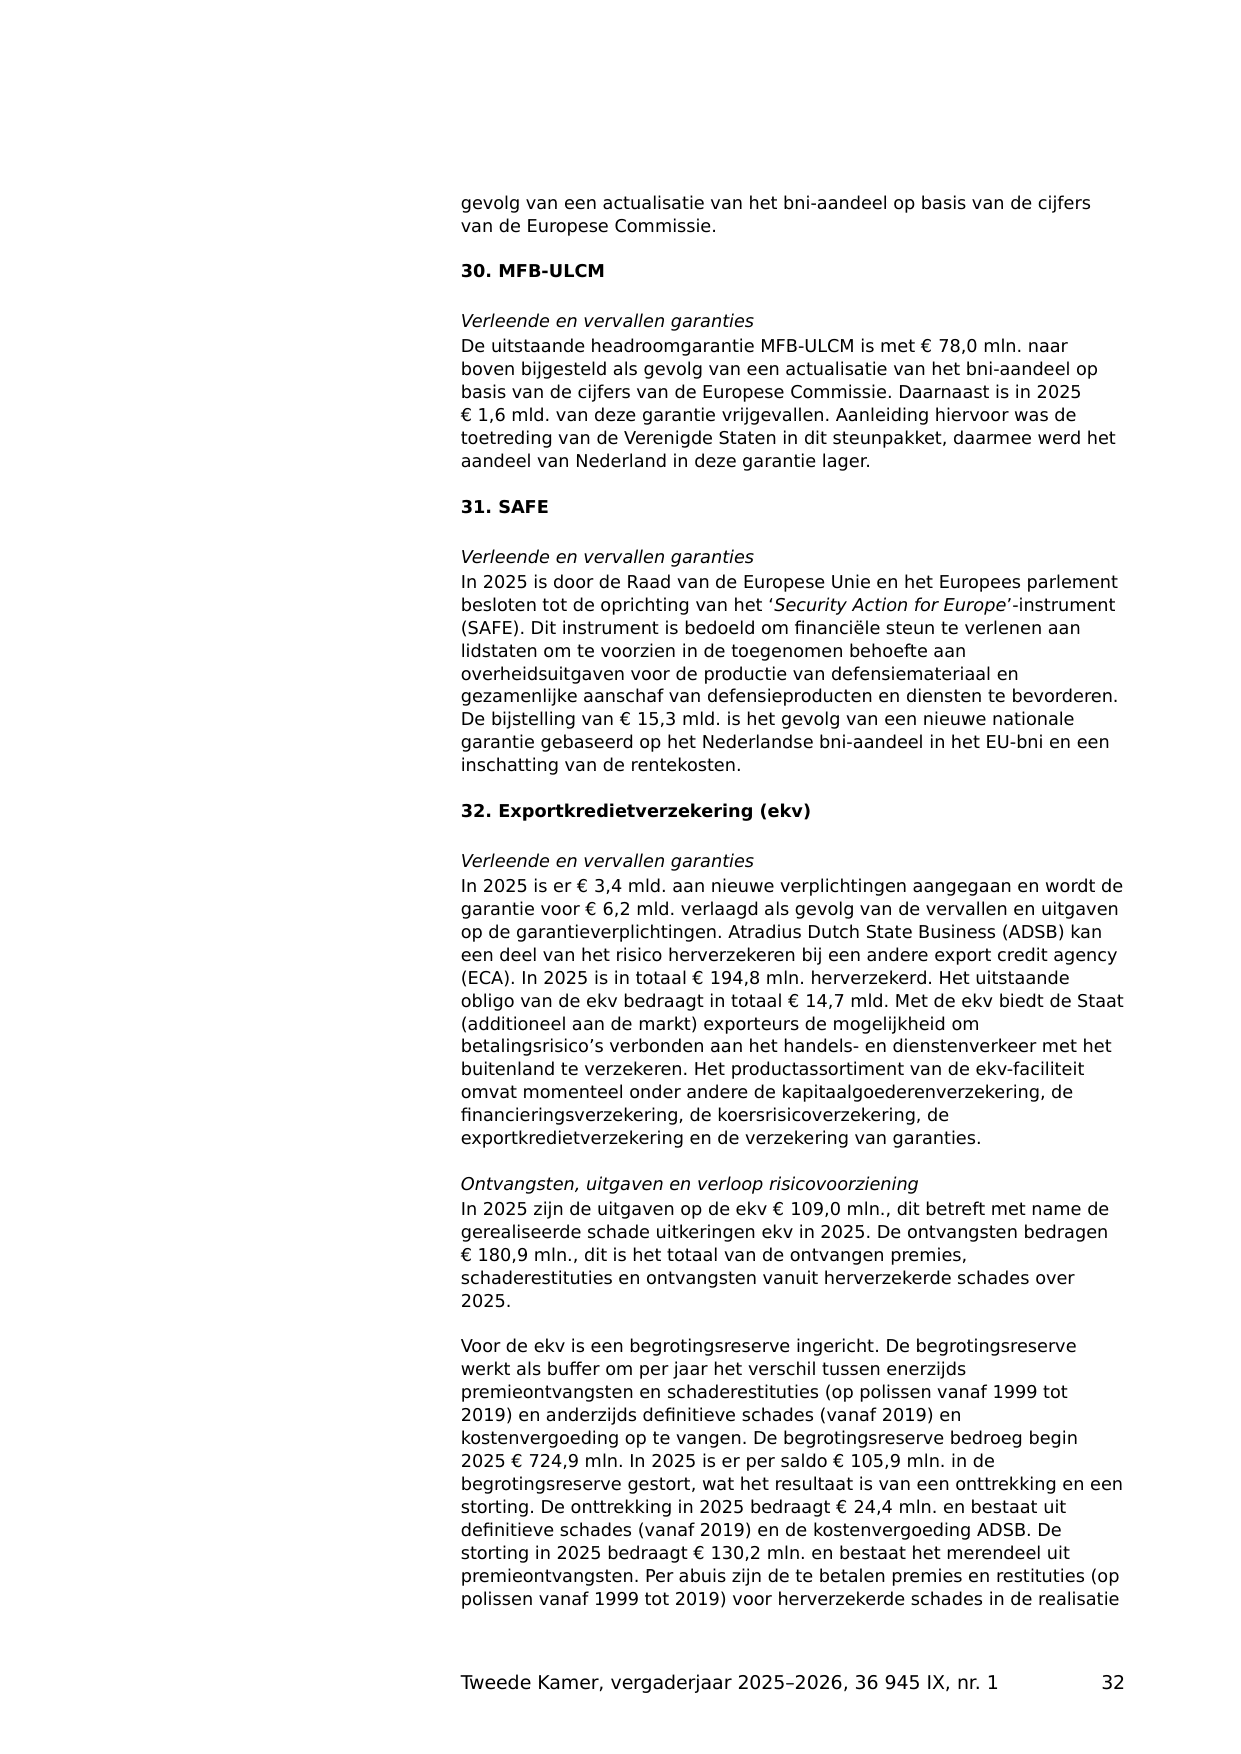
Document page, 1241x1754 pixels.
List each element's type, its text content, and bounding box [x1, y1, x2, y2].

text In 2025 is door de Raad van de Europese Unie en het Europees parlement besloten tot de oprichting van het ‘Security Action for Europe’-instrument (SAFE). Dit instrument is bedoeld om financiële steun te verlenen aan lidstaten om te voorzien in de toegenomen behoefte aan overheidsuitgaven voor de productie van defensiemateriaal en gezamenlijke aanschaf van defensieproducten en diensten te bevorderen. De bijstelling van € 15,3 mld. is het gevolg van een nieuwe nationale garantie gebaseerd op het Nederlandse bni-aandeel in het EU-bni en een inschatting van de rentekosten. [461, 570, 1125, 776]
text Voor de ekv is een begrotingsreserve ingericht. De begrotingsreserve werkt als buffer om per jaar het verschil tussen enerzijds premieontvangsten en schaderestituties (op polissen vanaf 1999 tot 2019) en anderzijds definitieve schades (vanaf 2019) en kostenvergoeding op te vangen. De begrotingsreserve bedroeg begin 2025 € 724,9 mln. In 2025 is er per saldo € 105,9 mln. in de begrotingsreserve gestort, wat het resultaat is van een onttrekking en een storting. De onttrekking in 2025 bedraagt € 24,4 mln. en bestaat uit definitieve schades (vanaf 2019) en de kostenvergoeding ADSB. De storting in 2025 bedraagt € 130,2 mln. en bestaat het merendeel uit premieontvangsten. Per abuis zijn de te betalen premies en restituties (op polissen vanaf 1999 tot 2019) voor herverzekerde schades in de realisatie [461, 1334, 1125, 1609]
text In 2025 is er € 3,4 mld. aan nieuwe verplichtingen aangegaan en wordt de garantie voor € 6,2 mld. verlaagd als gevolg van de vervallen en uitgaven op de garantieverplichtingen. Atradius Dutch State Business (ADSB) kan een deel van het risico herverzekeren bij een andere export credit agency (ECA). In 2025 is in totaal € 194,8 mln. herverzekerd. Het uitstaande obligo van de ekv bedraagt in totaal € 14,7 mld. Met de ekv biedt de Staat (additioneel aan de markt) exporteurs de mogelijkheid om betalingsrisico’s verbonden aan het handels- en dienstenverkeer met het buitenland te verzekeren. Het productassortiment van de ekv-faciliteit omvat momenteel onder andere de kapitaalgoederenverzekering, de financieringsverzekering, de koersrisicoverzekering, de exportkredietverzekering en de verzekering van garanties. [461, 874, 1125, 1149]
text 31. SAFE [461, 495, 1125, 518]
text In 2025 zijn de uitgaven op de ekv € 109,0 mln., dit betreft met name de gerealiseerde schade uitkeringen ekv in 2025. De ontvangsten bedragen € 180,9 mln., dit is het totaal van de ontvangen premies, schaderestituties en ontvangsten vanuit herverzekerde schades over 2025. [461, 1197, 1125, 1312]
text 30. MFB-ULCM [461, 259, 1125, 282]
text Verleende en vervallen garanties [461, 545, 1125, 568]
text 32. Exportkredietverzekering (ekv) [461, 799, 1125, 822]
text gevolg van een actualisatie van het bni-aandeel op basis van de cijfers van de Europese Commissie. [461, 191, 1125, 237]
text Ontvangsten, uitgaven en verloop risicovoorziening [461, 1172, 1125, 1195]
text De uitstaande headroomgarantie MFB-ULCM is met € 78,0 mln. naar boven bijgesteld als gevolg van een actualisatie van het bni-aandeel op basis van de cijfers van de Europese Commissie. Daarnaast is in 2025 € 1,6 mld. van deze garantie vrijgevallen. Aanleiding hiervoor was de toetreding van de Verenigde Staten in dit steunpakket, daarmee werd het aandeel van Nederland in deze garantie lager. [461, 334, 1125, 472]
text Verleende en vervallen garanties [461, 849, 1125, 872]
text Verleende en vervallen garanties [461, 309, 1125, 332]
